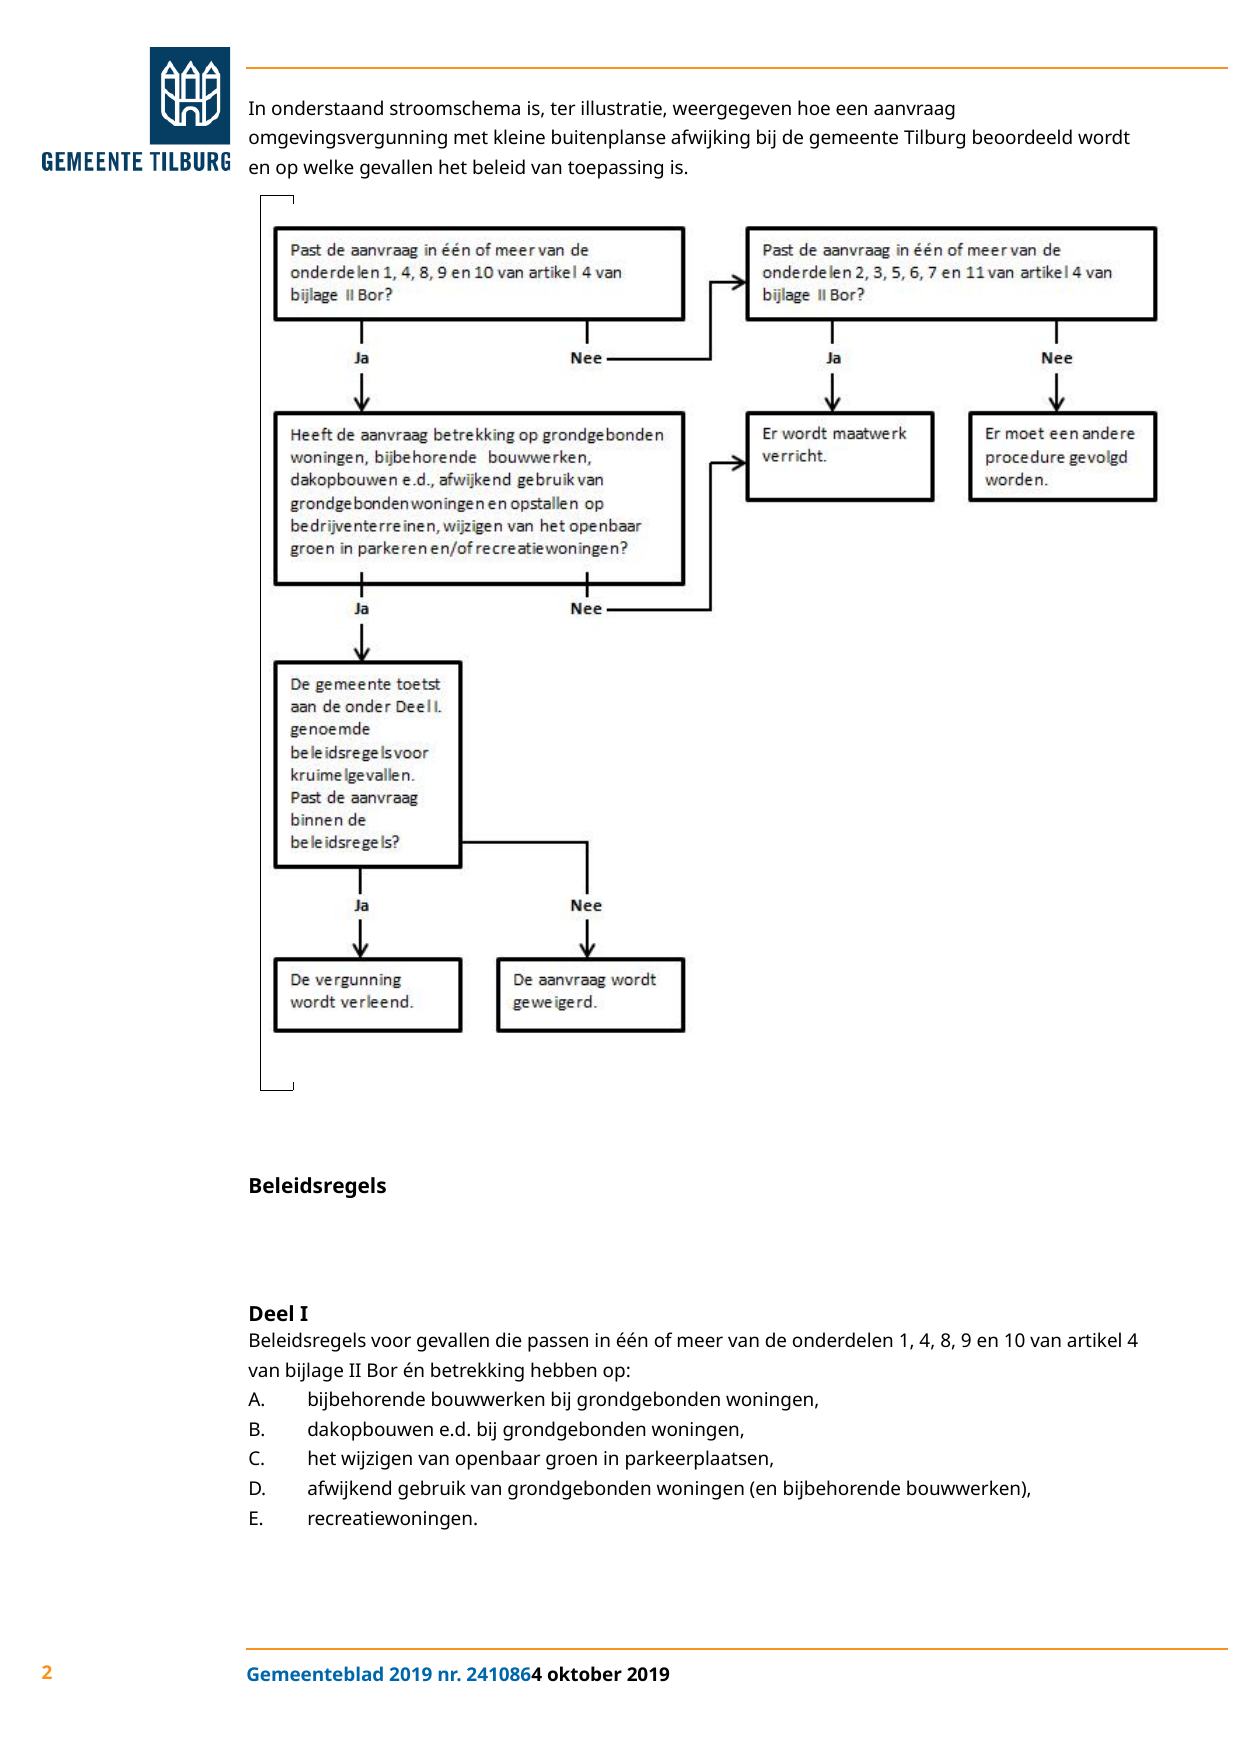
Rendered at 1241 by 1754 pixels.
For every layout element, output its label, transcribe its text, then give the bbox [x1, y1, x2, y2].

list recreatiewoningen. [248, 1505, 1152, 1531]
list afwijkend gebruik van grondgebonden woningen (en bijbehorende bouwwerken), [248, 1475, 1152, 1501]
picture [41, 47, 231, 172]
text Deel I [248, 1299, 1152, 1327]
list bijbehorende bouwwerken bij grondgebonden woningen, [248, 1386, 1152, 1412]
text In onderstaand stroomschema is, ter illustratie, weergegeven hoe een aanvraag omgevingsvergunning met kleine buitenplanse afwijking bij de gemeente Tilburg beoordeeld wordt en op welke gevallen het beleid van toepassing is. [248, 95, 1152, 180]
text Beleidsregels voor gevallen die passen in één of meer van de onderdelen 1, 4, 8, 9 en 10 van artikel 4 van bijlage II Bor én betrekking hebben op: [248, 1327, 1152, 1383]
list het wijzigen van openbaar groen in parkeerplaatsen, [248, 1446, 1152, 1471]
picture [268, 204, 1173, 1082]
text Beleidsregels [248, 1171, 1152, 1199]
list dakopbouwen e.d. bij grondgebonden woningen, [248, 1416, 1152, 1442]
